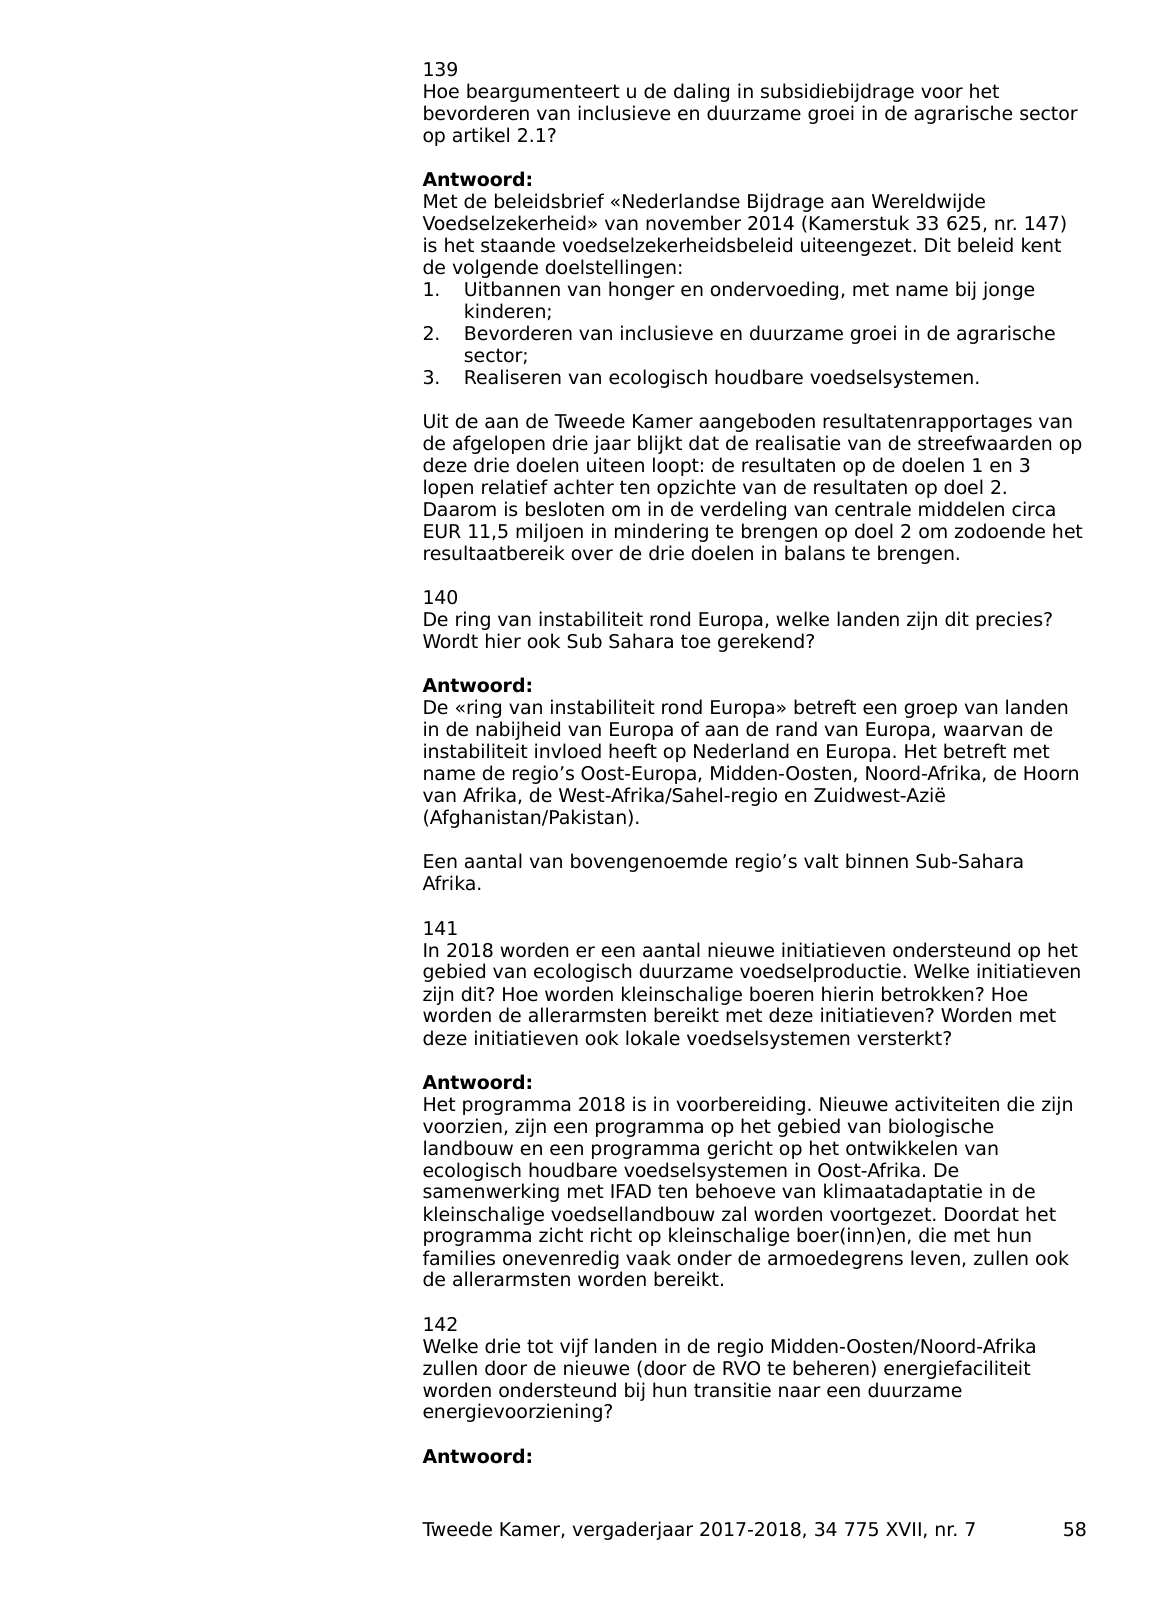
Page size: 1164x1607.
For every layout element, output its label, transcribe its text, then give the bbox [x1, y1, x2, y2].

text 1. Uitbannen van honger en ondervoeding, met name bij jonge kinderen; [422, 279, 1087, 323]
text De ring van instabiliteit rond Europa, welke landen zijn dit precies? Wordt hier ook Sub Sahara toe gerekend? [422, 609, 1087, 653]
text De «ring van instabiliteit rond Europa» betreft een groep van landen in de nabijheid van Europa of aan de rand van Europa, waarvan de instabiliteit invloed heeft op Nederland en Europa. Het betreft met name de regio’s Oost-Europa, Midden-Oosten, Noord-Afrika, de Hoorn van Afrika, de West-Afrika/Sahel-regio en Zuidwest-Azië (Afghanistan/Pakistan). [422, 697, 1087, 829]
text Hoe beargumenteert u de daling in subsidiebijdrage voor het bevorderen van inclusieve en duurzame groei in de agrarische sector op artikel 2.1? [422, 81, 1087, 147]
text 139 [422, 59, 1087, 81]
text 140 [422, 587, 1087, 609]
text Welke drie tot vijf landen in de regio Midden-Oosten/Noord-Afrika zullen door de nieuwe (door de RVO te beheren) energiefaciliteit worden ondersteund bij hun transitie naar een duurzame energievoorziening? [422, 1336, 1087, 1423]
text Antwoord: [422, 1072, 1087, 1093]
text 2. Bevorderen van inclusieve en duurzame groei in de agrarische sector; [422, 323, 1087, 367]
text 142 [422, 1313, 1087, 1336]
text Met de beleidsbrief «Nederlandse Bijdrage aan Wereldwijde Voedselzekerheid» van november 2014 (Kamerstuk 33 625, nr. 147) is het staande voedselzekerheidsbeleid uiteengezet. Dit beleid kent de volgende doelstellingen: [422, 191, 1087, 279]
text 141 [422, 917, 1087, 939]
text Het programma 2018 is in voorbereiding. Nieuwe activiteiten die zijn voorzien, zijn een programma op het gebied van biologische landbouw en een programma gericht op het ontwikkelen van ecologisch houdbare voedselsystemen in Oost-Afrika. De samenwerking met IFAD ten behoeve van klimaatadaptatie in de kleinschalige voedsellandbouw zal worden voortgezet. Doordat het programma zicht richt op kleinschalige boer(inn)en, die met hun families onevenredig vaak onder de armoedegrens leven, zullen ook de allerarmsten worden bereikt. [422, 1093, 1087, 1291]
text In 2018 worden er een aantal nieuwe initiatieven ondersteund op het gebied van ecologisch duurzame voedselproductie. Welke initiatieven zijn dit? Hoe worden kleinschalige boeren hierin betrokken? Hoe worden de allerarmsten bereikt met deze initiatieven? Worden met deze initiatieven ook lokale voedselsystemen versterkt? [422, 939, 1087, 1049]
text Uit de aan de Tweede Kamer aangeboden resultatenrapportages van de afgelopen drie jaar blijkt dat de realisatie van de streefwaarden op deze drie doelen uiteen loopt: de resultaten op de doelen 1 en 3 lopen relatief achter ten opzichte van de resultaten op doel 2. Daarom is besloten om in de verdeling van centrale middelen circa EUR 11,5 miljoen in mindering te brengen op doel 2 om zodoende het resultaatbereik over de drie doelen in balans te brengen. [422, 411, 1087, 565]
text Antwoord: [422, 675, 1087, 697]
text Antwoord: [422, 169, 1087, 191]
text 3. Realiseren van ecologisch houdbare voedselsystemen. [422, 367, 1087, 389]
text Een aantal van bovengenoemde regio’s valt binnen Sub-Sahara Afrika. [422, 851, 1087, 895]
text Antwoord: [422, 1446, 1087, 1468]
